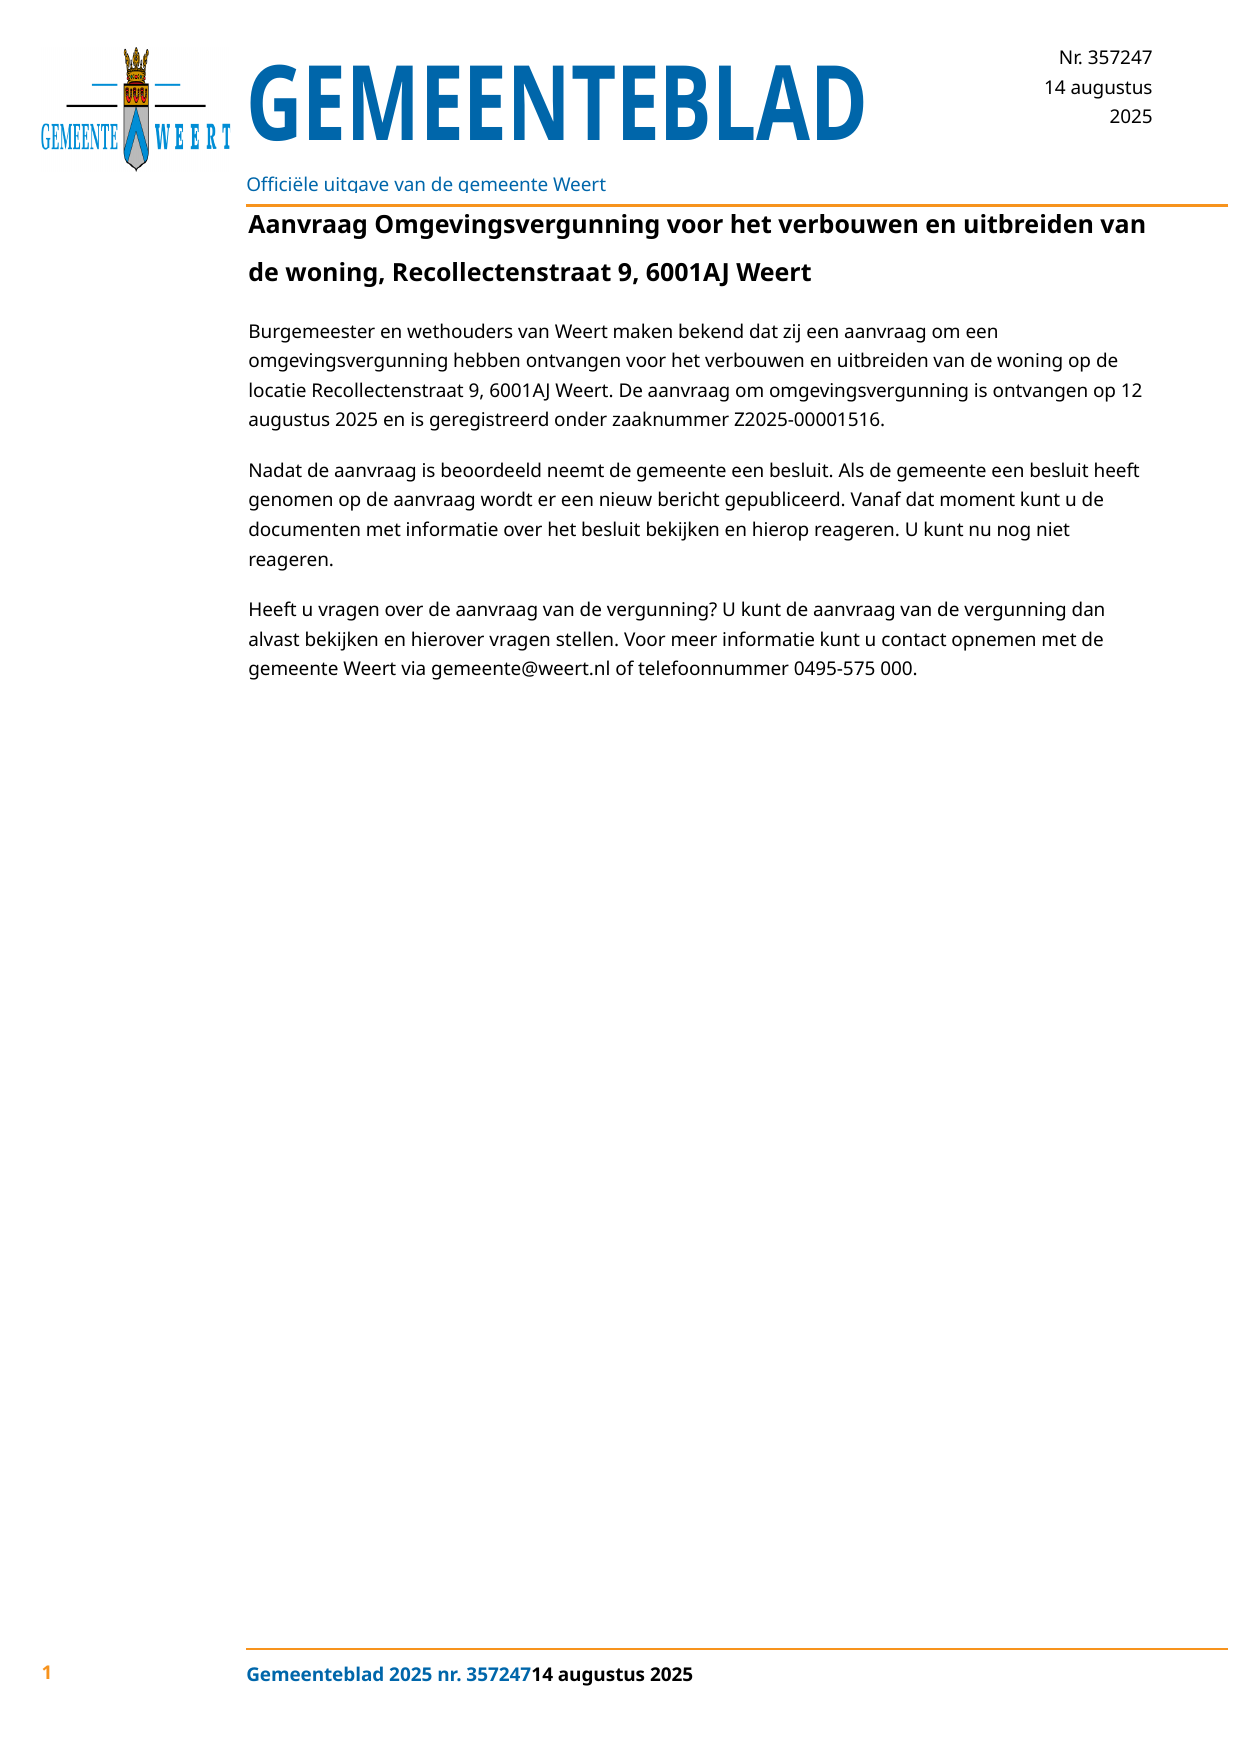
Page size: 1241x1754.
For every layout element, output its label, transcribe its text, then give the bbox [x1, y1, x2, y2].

text Aanvraag Omgevingsvergunning voor het verbouwen en uitbreiden van de woning, Recollectenstraat 9, 6001AJ Weert [248, 207, 1152, 288]
text Burgemeester en wethouders van Weert maken bekend dat zij een aanvraag om een omgevingsvergunning hebben ontvangen voor het verbouwen en uitbreiden van de woning op de locatie Recollectenstraat 9, 6001AJ Weert. De aanvraag om omgevingsvergunning is ontvangen op 12 augustus 2025 en is geregistreerd onder zaaknummer Z2025-00001516. [248, 318, 1152, 432]
text Heeft u vragen over de aanvraag van de vergunning? U kunt de aanvraag van de vergunning dan alvast bekijken en hierover vragen stellen. Voor meer informatie kunt u contact opnemen met de gemeente Weert via gemeente@weert.nl of telefoonnummer 0495-575 000. [248, 596, 1152, 681]
text Nadat de aanvraag is beoordeeld neemt de gemeente een besluit. Als de gemeente een besluit heeft genomen op de aanvraag wordt er een nieuw bericht gepubliceerd. Vanaf dat moment kunt u de documenten met informatie over het besluit bekijken en hierop reageren. U kunt nu nog niet reageren. [248, 457, 1152, 572]
picture [41, 47, 231, 172]
